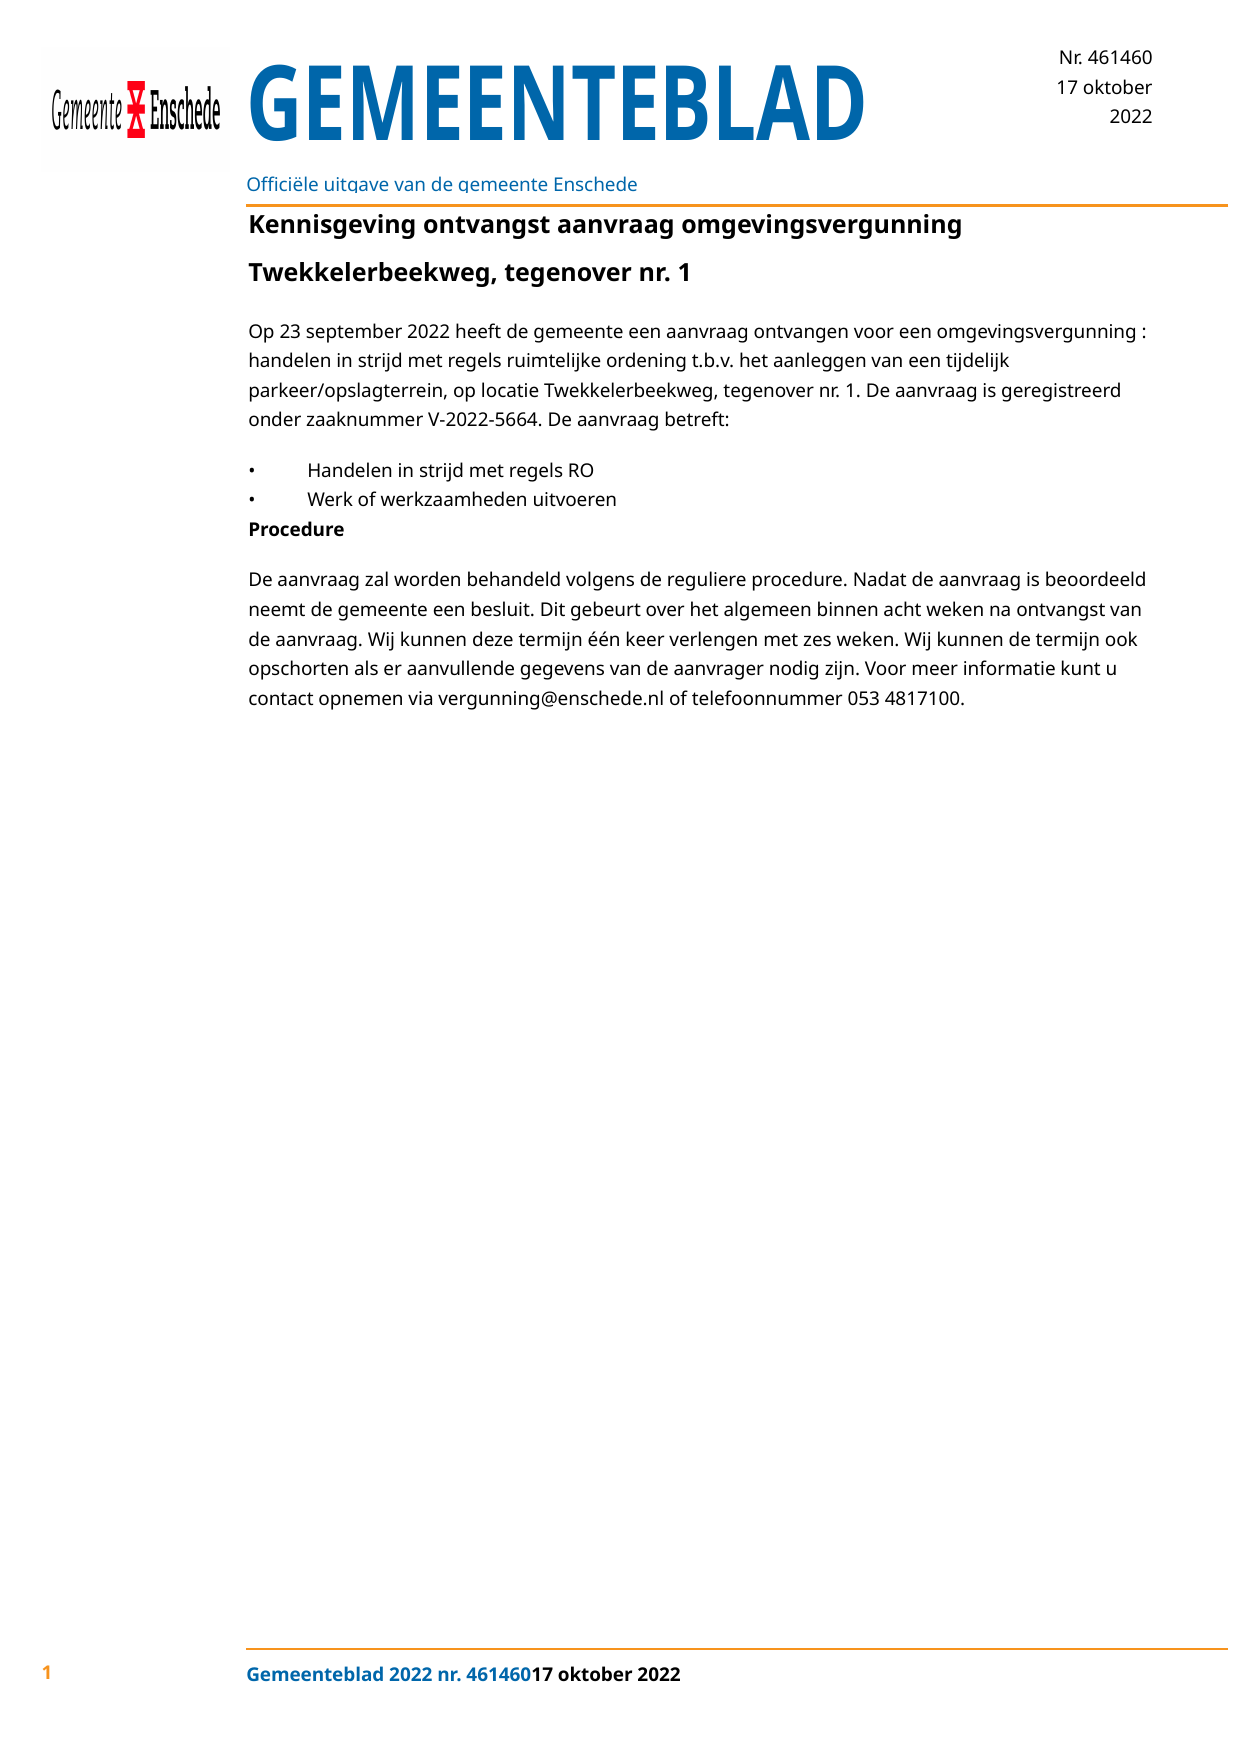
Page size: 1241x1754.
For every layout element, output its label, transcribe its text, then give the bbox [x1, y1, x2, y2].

list Handelen in strijd met regels RO [248, 457, 1152, 483]
picture [41, 47, 231, 172]
list Werk of werkzaamheden uitvoeren [248, 487, 1152, 512]
text Op 23 september 2022 heeft de gemeente een aanvraag ontvangen voor een omgevingsvergunning : handelen in strijd met regels ruimtelijke ordening t.b.v. het aanleggen van een tijdelijk parkeer/opslagterrein, op locatie Twekkelerbeekweg, tegenover nr. 1. De aanvraag is geregistreerd onder zaaknummer V-2022-5664. De aanvraag betreft: [248, 318, 1152, 432]
text Kennisgeving ontvangst aanvraag omgevingsvergunning Twekkelerbeekweg, tegenover nr. 1 [248, 207, 1152, 288]
text De aanvraag zal worden behandeld volgens de reguliere procedure. Nadat de aanvraag is beoordeeld neemt de gemeente een besluit. Dit gebeurt over het algemeen binnen acht weken na ontvangst van de aanvraag. Wij kunnen deze termijn één keer verlengen met zes weken. Wij kunnen de termijn ook opschorten als er aanvullende gegevens van de aanvrager nodig zijn. Voor meer informatie kunt u contact opnemen via vergunning@enschede.nl of telefoonnummer 053 4817100. [248, 567, 1152, 711]
text Procedure [248, 516, 1152, 542]
